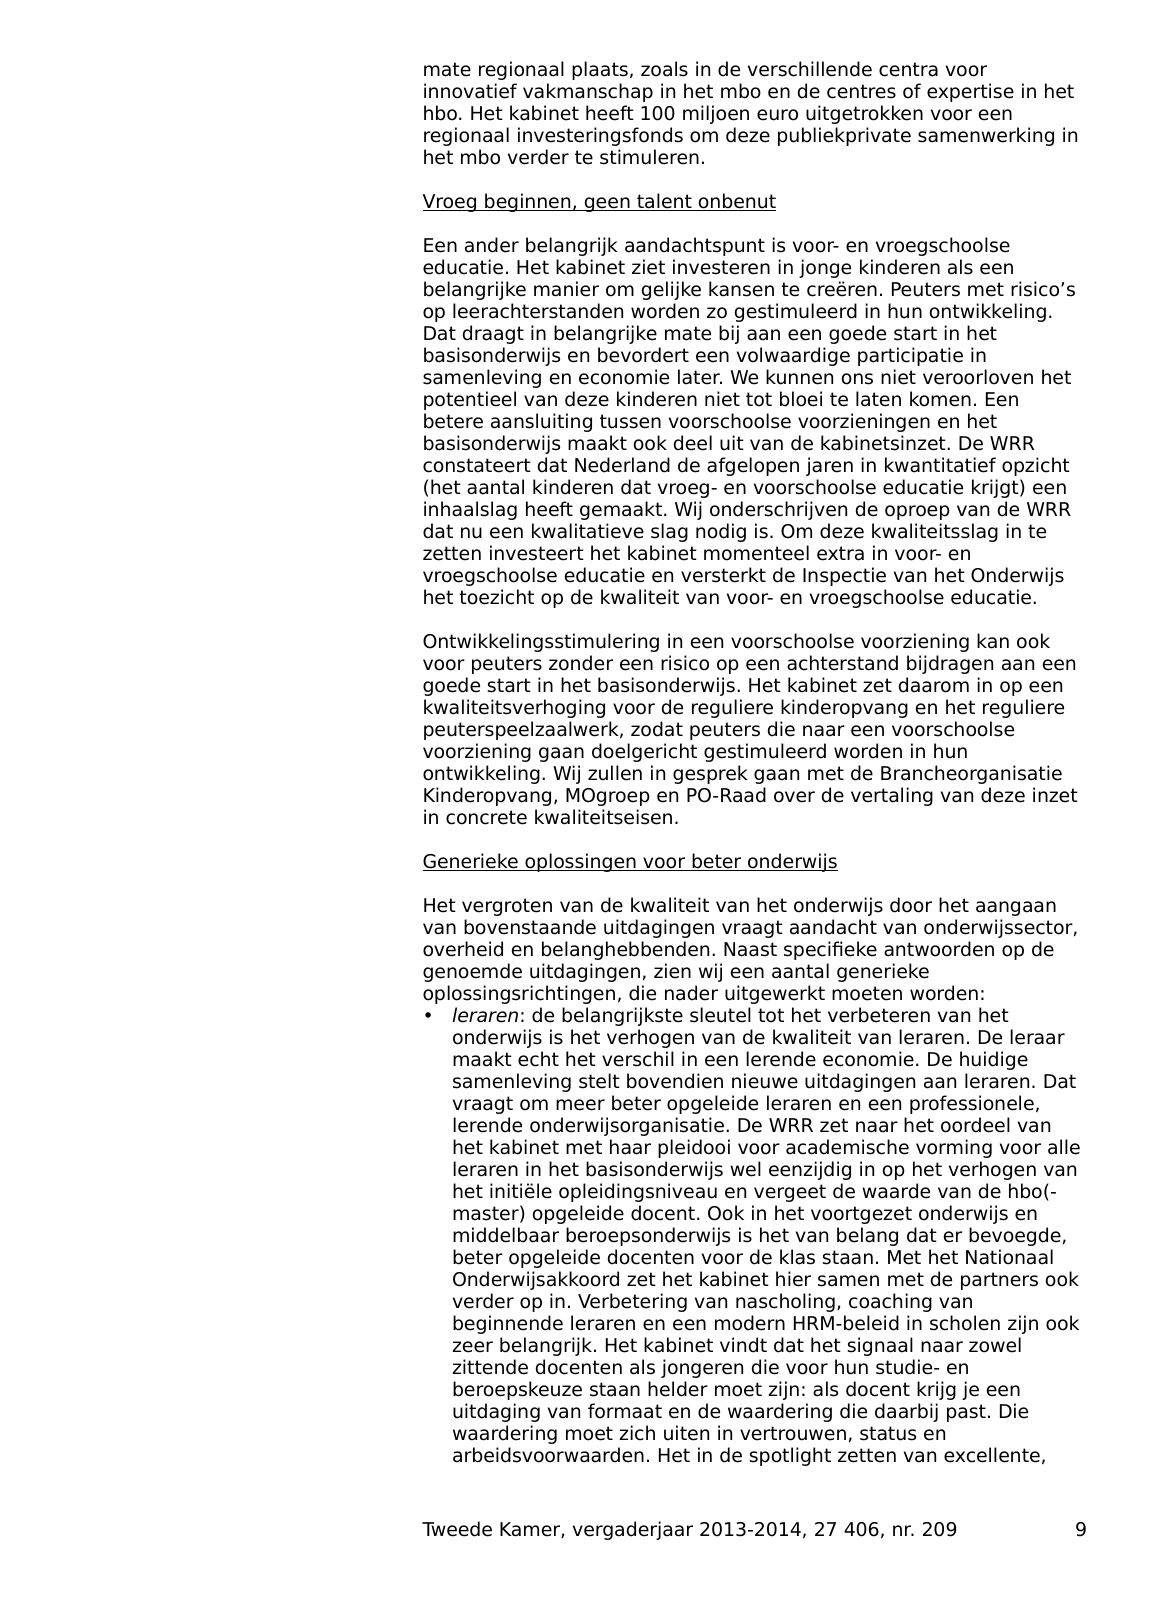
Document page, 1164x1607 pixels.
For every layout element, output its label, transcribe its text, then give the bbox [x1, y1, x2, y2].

text • leraren: de belangrijkste sleutel tot het verbeteren van het onderwijs is het verhogen van de kwaliteit van leraren. De leraar maakt echt het verschil in een lerende economie. De huidige samenleving stelt bovendien nieuwe uitdagingen aan leraren. Dat vraagt om meer beter opgeleide leraren en een professionele, lerende onderwijsorganisatie. De WRR zet naar het oordeel van het kabinet met haar pleidooi voor academische vorming voor alle leraren in het basisonderwijs wel eenzijdig in op het verhogen van het initiële opleidingsniveau en vergeet de waarde van de hbo(-master) opgeleide docent. Ook in het voortgezet onderwijs en middelbaar beroepsonderwijs is het van belang dat er bevoegde, beter opgeleide docenten voor de klas staan. Met het Nationaal Onderwijsakkoord zet het kabinet hier samen met de partners ook verder op in. Verbetering van nascholing, coaching van beginnende leraren en een modern HRM-beleid in scholen zijn ook zeer belangrijk. Het kabinet vindt dat het signaal naar zowel zittende docenten als jongeren die voor hun studie- en beroepskeuze staan helder moet zijn: als docent krijg je een uitdaging van formaat en de waardering die daarbij past. Die waardering moet zich uiten in vertrouwen, status en arbeidsvoorwaarden. Het in de spotlight zetten van excellente, [422, 1005, 1087, 1467]
subtitle Vroeg beginnen, geen talent onbenut [422, 191, 1087, 213]
text Het vergroten van de kwaliteit van het onderwijs door het aangaan van bovenstaande uitdagingen vraagt aandacht van onderwijssector, overheid en belanghebbenden. Naast specifieke antwoorden op de genoemde uitdagingen, zien wij een aantal generieke oplossingsrichtingen, die nader uitgewerkt moeten worden: [422, 895, 1087, 1005]
text Ontwikkelingsstimulering in een voorschoolse voorziening kan ook voor peuters zonder een risico op een achterstand bijdragen aan een goede start in het basisonderwijs. Het kabinet zet daarom in op een kwaliteitsverhoging voor de reguliere kinderopvang en het reguliere peuterspeelzaalwerk, zodat peuters die naar een voorschoolse voorziening gaan doelgericht gestimuleerd worden in hun ontwikkeling. Wij zullen in gesprek gaan met de Brancheorganisatie Kinderopvang, MOgroep en PO-Raad over de vertaling van deze inzet in concrete kwaliteitseisen. [422, 631, 1087, 829]
text mate regionaal plaats, zoals in de verschillende centra voor innovatief vakmanschap in het mbo en de centres of expertise in het hbo. Het kabinet heeft 100 miljoen euro uitgetrokken voor een regionaal investeringsfonds om deze publiekprivate samenwerking in het mbo verder te stimuleren. [422, 59, 1087, 169]
subtitle Generieke oplossingen voor beter onderwijs [422, 851, 1087, 873]
text Een ander belangrijk aandachtspunt is voor- en vroegschoolse educatie. Het kabinet ziet investeren in jonge kinderen als een belangrijke manier om gelijke kansen te creëren. Peuters met risico’s op leerachterstanden worden zo gestimuleerd in hun ontwikkeling. Dat draagt in belangrijke mate bij aan een goede start in het basisonderwijs en bevordert een volwaardige participatie in samenleving en economie later. We kunnen ons niet veroorloven het potentieel van deze kinderen niet tot bloei te laten komen. Een betere aansluiting tussen voorschoolse voorzieningen en het basisonderwijs maakt ook deel uit van de kabinetsinzet. De WRR constateert dat Nederland de afgelopen jaren in kwantitatief opzicht (het aantal kinderen dat vroeg- en voorschoolse educatie krijgt) een inhaalslag heeft gemaakt. Wij onderschrijven de oproep van de WRR dat nu een kwalitatieve slag nodig is. Om deze kwaliteitsslag in te zetten investeert het kabinet momenteel extra in voor- en vroegschoolse educatie en versterkt de Inspectie van het Onderwijs het toezicht op de kwaliteit van voor- en vroegschoolse educatie. [422, 235, 1087, 609]
